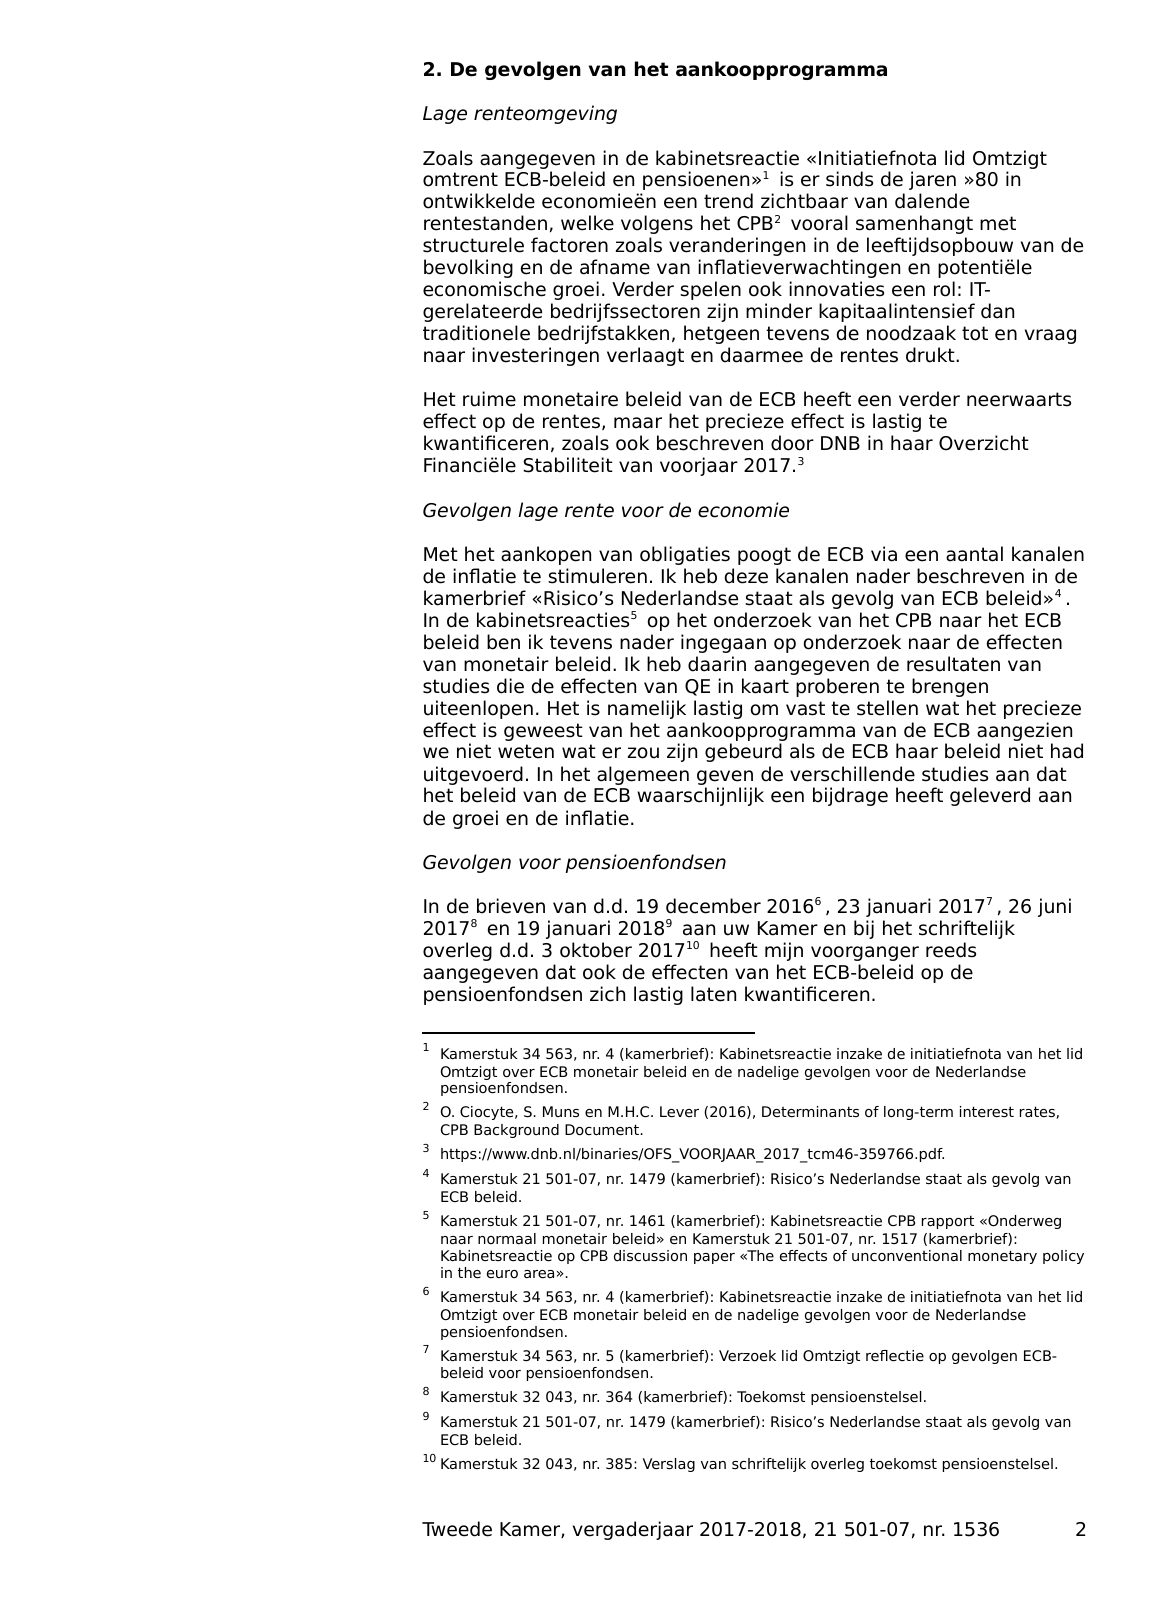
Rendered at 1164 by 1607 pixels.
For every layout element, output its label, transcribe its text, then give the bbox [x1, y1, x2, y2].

subtitle Gevolgen voor pensioenfondsen [422, 852, 1087, 873]
text Met het aankopen van obligaties poogt de ECB via een aantal kanalen de inflatie te stimuleren. Ik heb deze kanalen nader beschreven in de kamerbrief «Risico’s Nederlandse staat als gevolg van ECB beleid». In de kabinetsreacties op het onderzoek van het CPB naar het ECB beleid ben ik tevens nader ingegaan op onderzoek naar de effecten van monetair beleid. Ik heb daarin aangegeven de resultaten van studies die de effecten van QE in kaart proberen te brengen uiteenlopen. Het is namelijk lastig om vast te stellen wat het precieze effect is geweest van het aankoopprogramma van de ECB aangezien we niet weten wat er zou zijn gebeurd als de ECB haar beleid niet had uitgevoerd. In het algemeen geven de verschillende studies aan dat het beleid van de ECB waarschijnlijk een bijdrage heeft geleverd aan de groei en de inflatie. [422, 544, 1087, 829]
text Kamerstuk 34 563, nr. 5 (kamerbrief): Verzoek lid Omtzigt reflectie op gevolgen ECB-beleid voor pensioenfondsen. [422, 1343, 1087, 1382]
subtitle Lage renteomgeving [422, 103, 1087, 125]
text In de brieven van d.d. 19 december 2016, 23 januari 2017, 26 juni 2017 en 19 januari 2018 aan uw Kamer en bij het schriftelijk overleg d.d. 3 oktober 2017 heeft mijn voorganger reeds aangegeven dat ook de effecten van het ECB-beleid op de pensioenfondsen zich lastig laten kwantificeren. [422, 896, 1087, 1006]
text Kamerstuk 21 501-07, nr. 1479 (kamerbrief): Risico’s Nederlandse staat als gevolg van ECB beleid. [422, 1410, 1087, 1449]
text Kamerstuk 34 563, nr. 4 (kamerbrief): Kabinetsreactie inzake de initiatiefnota van het lid Omtzigt over ECB monetair beleid en de nadelige gevolgen voor de Nederlandse pensioenfondsen. [422, 1285, 1087, 1341]
text Kamerstuk 34 563, nr. 4 (kamerbrief): Kabinetsreactie inzake de initiatiefnota van het lid Omtzigt over ECB monetair beleid en de nadelige gevolgen voor de Nederlandse pensioenfondsen. [422, 1042, 1087, 1097]
text Zoals aangegeven in de kabinetsreactie «Initiatiefnota lid Omtzigt omtrent ECB-beleid en pensioenen» is er sinds de jaren »80 in ontwikkelde economieën een trend zichtbaar van dalende rentestanden, welke volgens het CPB vooral samenhangt met structurele factoren zoals veranderingen in de leeftijdsopbouw van de bevolking en de afname van inflatieverwachtingen en potentiële economische groei. Verder spelen ook innovaties een rol: IT-gerelateerde bedrijfssectoren zijn minder kapitaalintensief dan traditionele bedrijfstakken, hetgeen tevens de noodzaak tot en vraag naar investeringen verlaagt en daarmee de rentes drukt. [422, 147, 1087, 367]
subtitle Gevolgen lage rente voor de economie [422, 499, 1087, 521]
text Kamerstuk 32 043, nr. 364 (kamerbrief): Toekomst pensioenstelsel. [422, 1385, 1087, 1407]
text Kamerstuk 21 501-07, nr. 1461 (kamerbrief): Kabinetsreactie CPB rapport «Onderweg naar normaal monetair beleid» en Kamerstuk 21 501-07, nr. 1517 (kamerbrief): Kabinetsreactie op CPB discussion paper «The effects of unconventional monetary policy in the euro area». [422, 1209, 1087, 1282]
text O. Ciocyte, S. Muns en M.H.C. Lever (2016), Determinants of long-term interest rates, CPB Background Document. [422, 1100, 1087, 1139]
text Kamerstuk 32 043, nr. 385: Verslag van schriftelijk overleg toekomst pensioenstelsel. [422, 1452, 1087, 1474]
text Kamerstuk 21 501-07, nr. 1479 (kamerbrief): Risico’s Nederlandse staat als gevolg van ECB beleid. [422, 1167, 1087, 1206]
subtitle 2. De gevolgen van het aankoopprogramma [422, 59, 1087, 81]
text Het ruime monetaire beleid van de ECB heeft een verder neerwaarts effect op de rentes, maar het precieze effect is lastig te kwantificeren, zoals ook beschreven door DNB in haar Overzicht Financiële Stabiliteit van voorjaar 2017. [422, 389, 1087, 477]
text https://www.dnb.nl/binaries/OFS_VOORJAAR_2017_tcm46-359766.pdf. [422, 1142, 1087, 1164]
